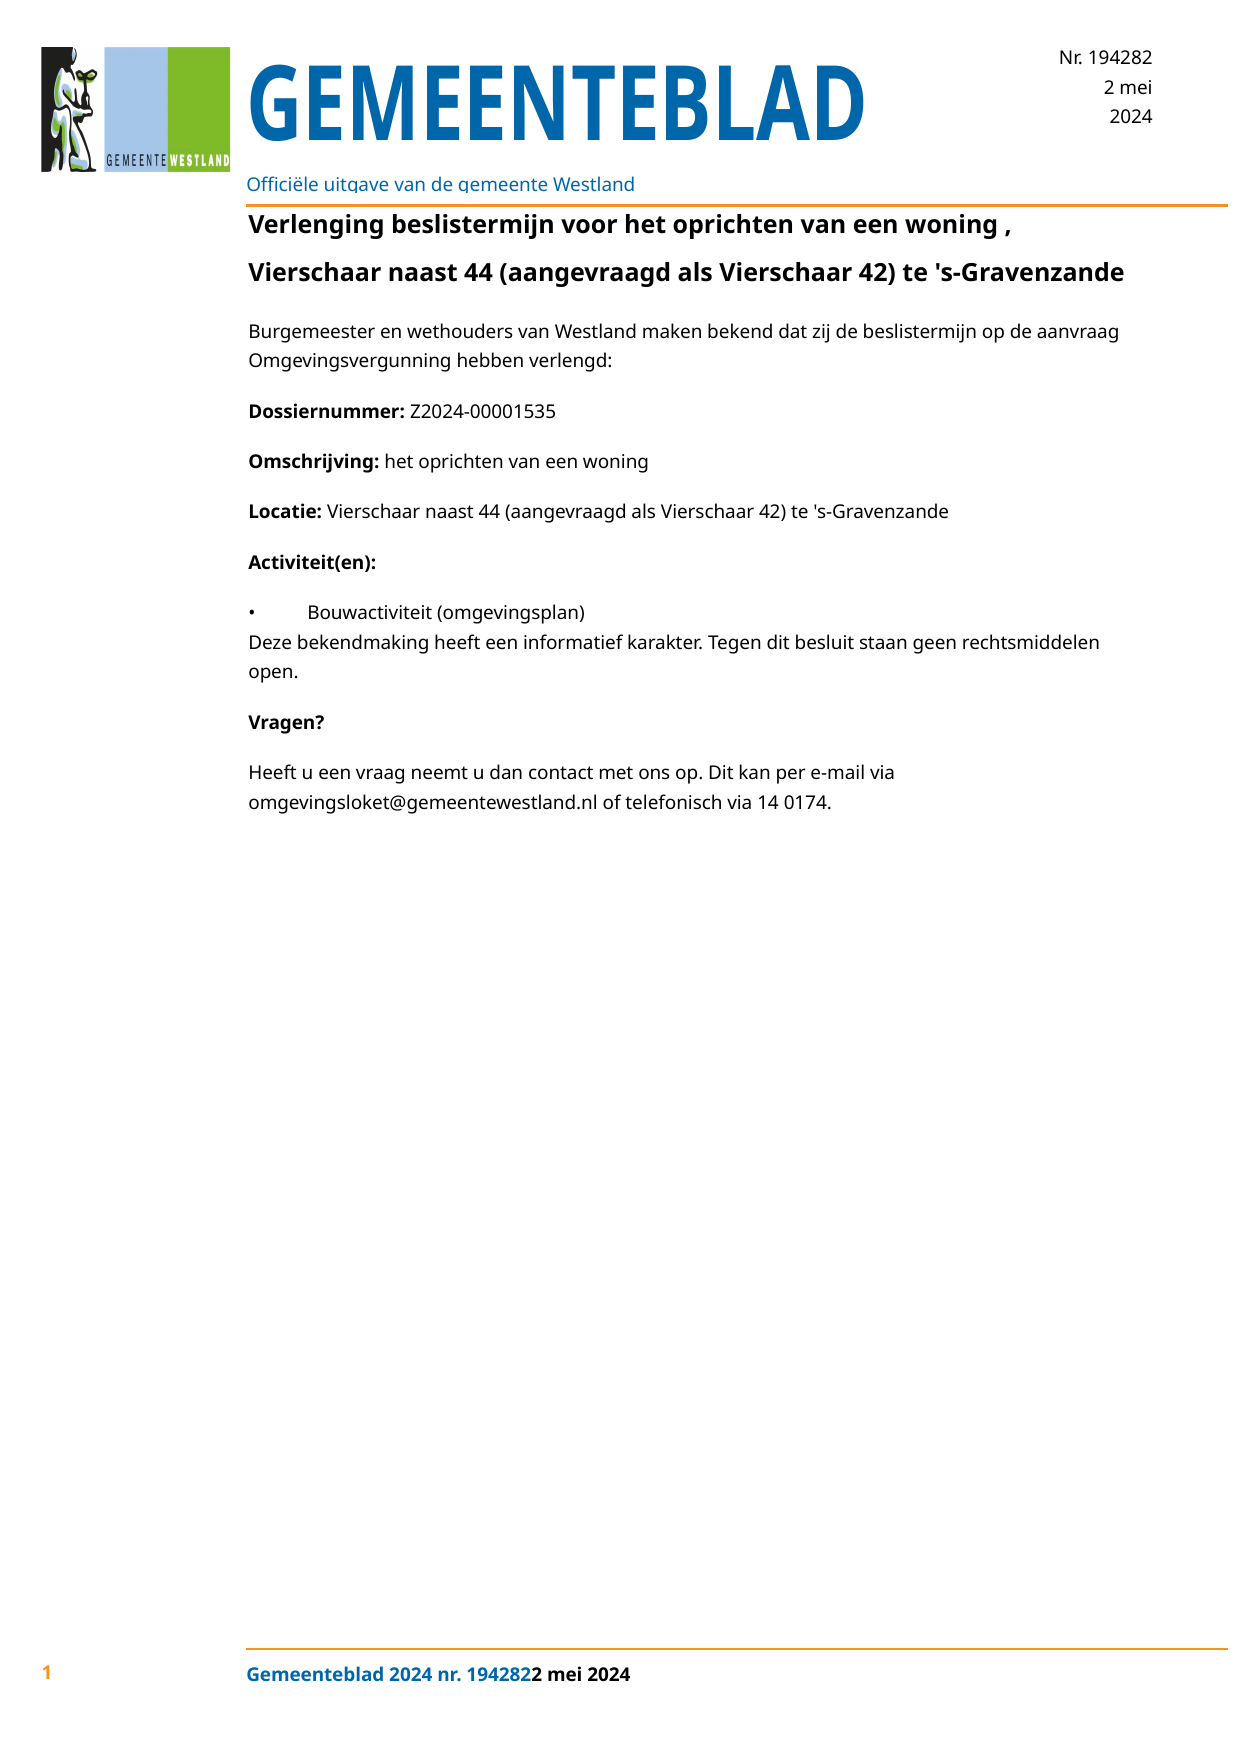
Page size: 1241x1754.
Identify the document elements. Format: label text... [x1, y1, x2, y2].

text Verlenging beslistermijn voor het oprichten van een woning , Vierschaar naast 44 (aangevraagd als Vierschaar 42) te 's-Gravenzande [248, 207, 1152, 288]
list Bouwactiviteit (omgevingsplan) [248, 599, 1152, 625]
text Dossiernummer: Z2024-00001535 [248, 398, 1152, 424]
text Locatie: Vierschaar naast 44 (aangevraagd als Vierschaar 42) te 's-Gravenzande [248, 499, 1152, 524]
picture [41, 47, 231, 172]
text Activiteit(en): [248, 549, 1152, 575]
text Deze bekendmaking heeft een informatief karakter. Tegen dit besluit staan geen rechtsmiddelen open. [248, 629, 1152, 684]
text Vragen? [248, 709, 1152, 735]
text Heeft u een vraag neemt u dan contact met ons op. Dit kan per e-mail via omgevingsloket@gemeentewestland.nl of telefonisch via 14 0174. [248, 759, 1152, 815]
text Omschrijving: het oprichten van een woning [248, 448, 1152, 474]
text Burgemeester en wethouders van Westland maken bekend dat zij de beslistermijn op de aanvraag Omgevingsvergunning hebben verlengd: [248, 318, 1152, 373]
